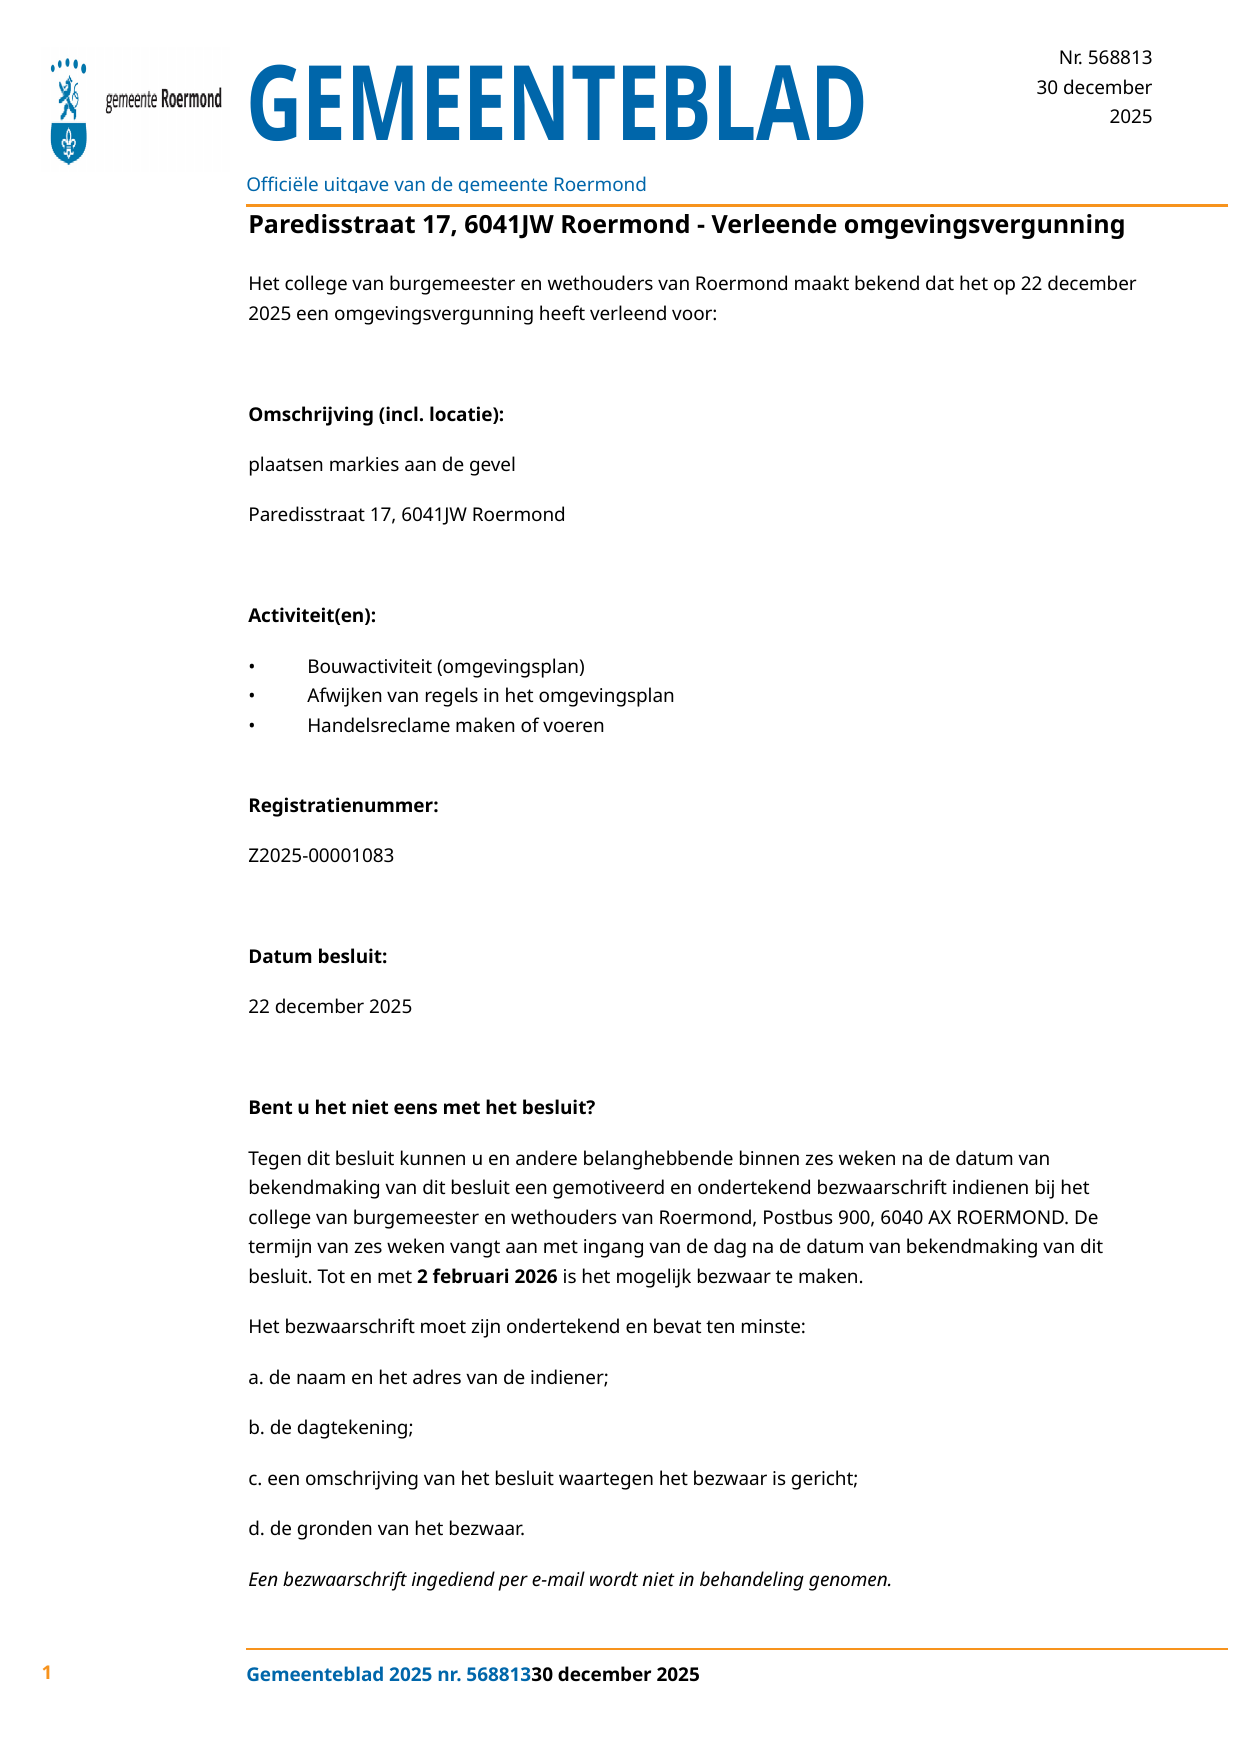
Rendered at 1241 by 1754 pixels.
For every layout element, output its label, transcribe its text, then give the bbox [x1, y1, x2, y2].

text Datum besluit: [248, 943, 1152, 969]
list Handelsreclame maken of voeren [248, 712, 1152, 738]
text b. de dagtekening; [248, 1414, 1152, 1440]
text plaatsen markies aan de gevel [248, 451, 1152, 477]
text Activiteit(en): [248, 602, 1152, 628]
text Z2025-00001083 [248, 842, 1152, 868]
text a. de naam en het adres van de indiener; [248, 1364, 1152, 1390]
picture [41, 47, 231, 172]
text Tegen dit besluit kunnen u en andere belanghebbende binnen zes weken na de datum van bekendmaking van dit besluit een gemotiveerd en ondertekend bezwaarschrift indienen bij het college van burgemeester en wethouders van Roermond, Postbus 900, 6040 AX ROERMOND. De termijn van zes weken vangt aan met ingang van de dag na de datum van bekendmaking van dit besluit. Tot en met 2 februari 2026 is het mogelijk bezwaar te maken. [248, 1145, 1152, 1289]
text c. een omschrijving van het besluit waartegen het bezwaar is gericht; [248, 1465, 1152, 1491]
list Bouwactiviteit (omgevingsplan) [248, 653, 1152, 678]
text Omschrijving (incl. locatie): [248, 401, 1152, 426]
text Paredisstraat 17, 6041JW Roermond - Verleende omgevingsvergunning [248, 207, 1152, 241]
text d. de gronden van het bezwaar. [248, 1515, 1152, 1541]
text Het college van burgemeester en wethouders van Roermond maakt bekend dat het op 22 december 2025 een omgevingsvergunning heeft verleend voor: [248, 270, 1152, 326]
text Registratienummer: [248, 792, 1152, 818]
text 22 december 2025 [248, 994, 1152, 1019]
list Afwijken van regels in het omgevingsplan [248, 682, 1152, 708]
text Het bezwaarschrift moet zijn ondertekend en bevat ten minste: [248, 1314, 1152, 1339]
text Bent u het niet eens met het besluit? [248, 1094, 1152, 1120]
text Paredisstraat 17, 6041JW Roermond [248, 502, 1152, 527]
text Een bezwaarschrift ingediend per e-mail wordt niet in behandeling genomen. [248, 1566, 1152, 1591]
